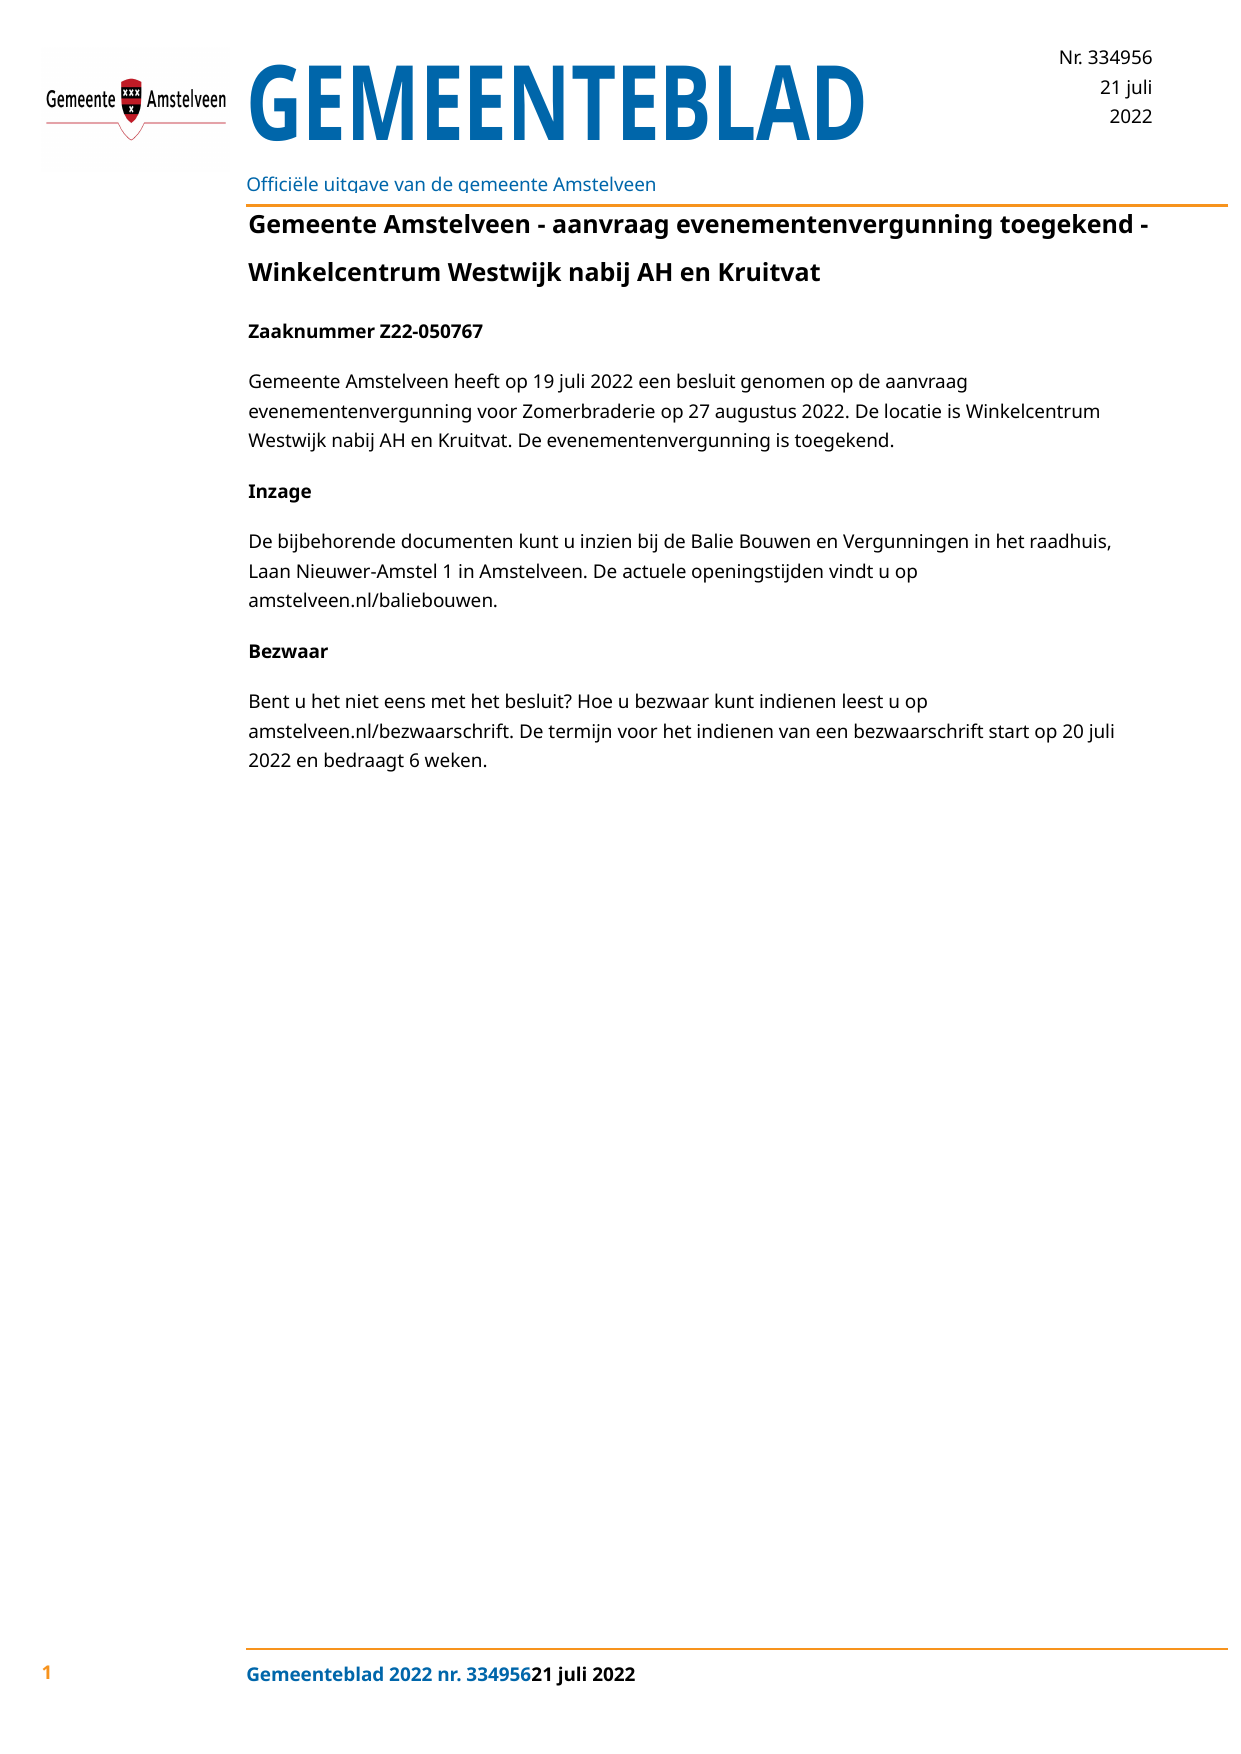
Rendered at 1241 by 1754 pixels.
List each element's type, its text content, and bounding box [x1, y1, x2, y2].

picture [41, 47, 231, 172]
text Bent u het niet eens met het besluit? Hoe u bezwaar kunt indienen leest u op amstelveen.nl/bezwaarschrift. De termijn voor het indienen van een bezwaarschrift start op 20 juli 2022 en bedraagt 6 weken. [248, 688, 1152, 773]
text Gemeente Amstelveen - aanvraag evenementenvergunning toegekend - Winkelcentrum Westwijk nabij AH en Kruitvat [248, 207, 1152, 288]
text Inzage [248, 478, 1152, 504]
text Gemeente Amstelveen heeft op 19 juli 2022 een besluit genomen op de aanvraag evenementenvergunning voor Zomerbraderie op 27 augustus 2022. De locatie is Winkelcentrum Westwijk nabij AH en Kruitvat. De evenementenvergunning is toegekend. [248, 368, 1152, 453]
text Bezwaar [248, 638, 1152, 664]
text Zaaknummer Z22-050767 [248, 318, 1152, 344]
text De bijbehorende documenten kunt u inzien bij de Balie Bouwen en Vergunningen in het raadhuis, Laan Nieuwer-Amstel 1 in Amstelveen. De actuele openingstijden vindt u op amstelveen.nl/baliebouwen. [248, 528, 1152, 613]
